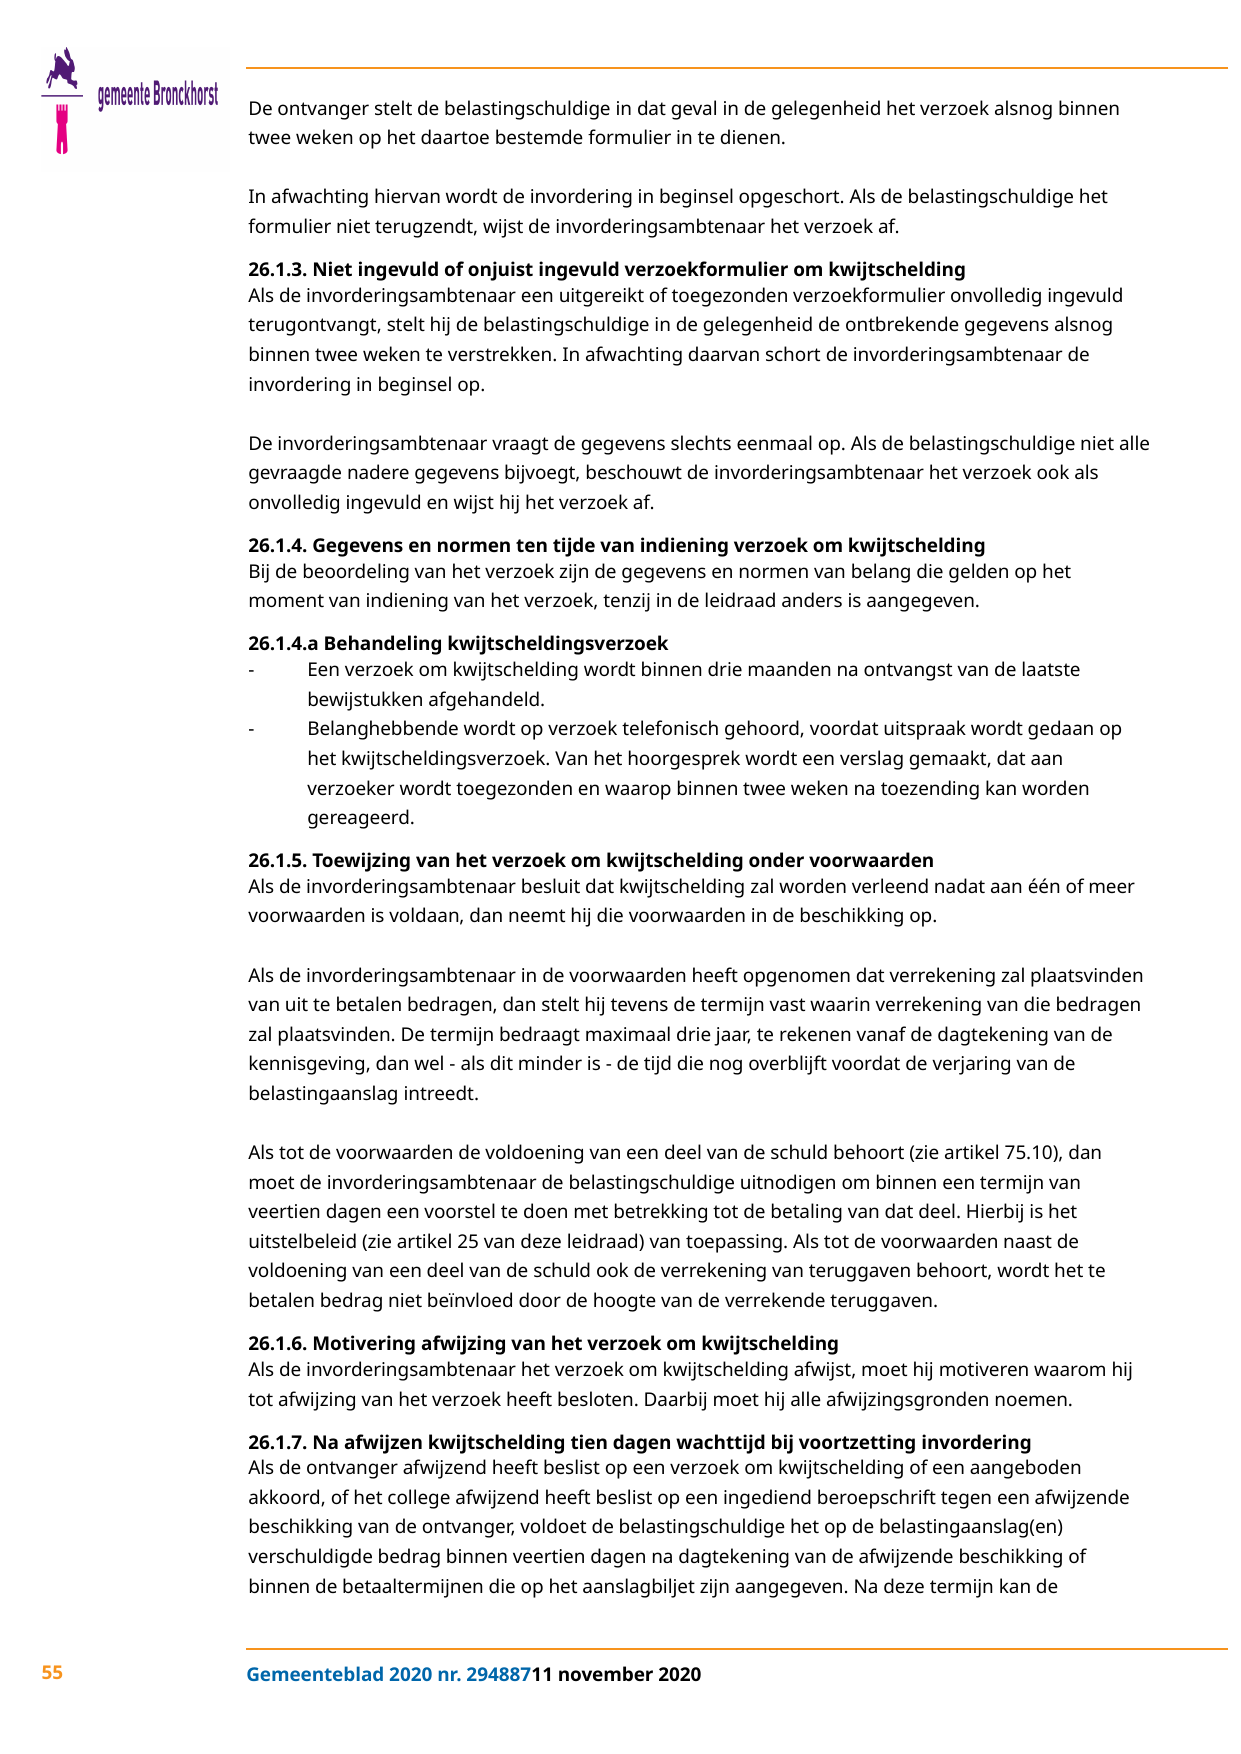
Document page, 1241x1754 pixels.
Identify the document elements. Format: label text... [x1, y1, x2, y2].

text Als de invorderingsambtenaar het verzoek om kwijtschelding afwijst, moet hij motiveren waarom hij tot afwijzing van het verzoek heeft besloten. Daarbij moet hij alle afwijzingsgronden noemen. [248, 1356, 1152, 1411]
text Als de invorderingsambtenaar in de voorwaarden heeft opgenomen dat verrekening zal plaatsvinden van uit te betalen bedragen, dan stelt hij tevens de termijn vast waarin verrekening van die bedragen zal plaatsvinden. De termijn bedraagt maximaal drie jaar, te rekenen vanaf de dagtekening van de kennisgeving, dan wel - als dit minder is - de tijd die nog overblijft voordat de verjaring van de belastingaanslag intreedt. [248, 962, 1152, 1106]
text 26.1.5. Toewijzing van het verzoek om kwijtschelding onder voorwaarden [248, 847, 1152, 873]
text Als de invorderingsambtenaar een uitgereikt of toegezonden verzoekformulier onvolledig ingevuld terugontvangt, stelt hij de belastingschuldige in de gelegenheid de ontbrekende gegevens alsnog binnen twee weken te verstrekken. In afwachting daarvan schort de invorderingsambtenaar de invordering in beginsel op. [248, 282, 1152, 396]
text Als tot de voorwaarden de voldoening van een deel van de schuld behoort (zie artikel 75.10), dan moet de invorderingsambtenaar de belastingschuldige uitnodigen om binnen een termijn van veertien dagen een voorstel te doen met betrekking tot de betaling van dat deel. Hierbij is het uitstelbeleid (zie artikel 25 van deze leidraad) van toepassing. Als tot de voorwaarden naast de voldoening van een deel van de schuld ook de verrekening van teruggaven behoort, wordt het te betalen bedrag niet beïnvloed door de hoogte van de verrekende teruggaven. [248, 1139, 1152, 1313]
list Een verzoek om kwijtschelding wordt binnen drie maanden na ontvangst van de laatste bewijstukken afgehandeld. [248, 656, 1152, 712]
text Bij de beoordeling van het verzoek zijn de gegevens en normen van belang die gelden op het moment van indiening van het verzoek, tenzij in de leidraad anders is aangegeven. [248, 558, 1152, 613]
text 26.1.4. Gegevens en normen ten tijde van indiening verzoek om kwijtschelding [248, 532, 1152, 558]
text De invorderingsambtenaar vraagt de gegevens slechts eenmaal op. Als de belastingschuldige niet alle gevraagde nadere gegevens bijvoegt, beschouwt de invorderingsambtenaar het verzoek ook als onvolledig ingevuld en wijst hij het verzoek af. [248, 430, 1152, 515]
text 26.1.6. Motivering afwijzing van het verzoek om kwijtschelding [248, 1330, 1152, 1356]
text 26.1.4.a Behandeling kwijtscheldingsverzoek [248, 631, 1152, 656]
text 26.1.3. Niet ingevuld of onjuist ingevuld verzoekformulier om kwijtschelding [248, 256, 1152, 282]
text In afwachting hiervan wordt de invordering in beginsel opgeschort. Als de belastingschuldige het formulier niet terugzendt, wijst de invorderingsambtenaar het verzoek af. [248, 183, 1152, 239]
text De ontvanger stelt de belastingschuldige in dat geval in de gelegenheid het verzoek alsnog binnen twee weken op het daartoe bestemde formulier in te dienen. [248, 95, 1152, 150]
text 26.1.7. Na afwijzen kwijtschelding tien dagen wachttijd bij voortzetting invordering [248, 1429, 1152, 1454]
picture [41, 47, 231, 172]
list Belanghebbende wordt op verzoek telefonisch gehoord, voordat uitspraak wordt gedaan op het kwijtscheldingsverzoek. Van het hoorgesprek wordt een verslag gemaakt, dat aan verzoeker wordt toegezonden en waarop binnen twee weken na toezending kan worden gereageerd. [248, 716, 1152, 830]
text Als de ontvanger afwijzend heeft beslist op een verzoek om kwijtschelding of een aangeboden akkoord, of het college afwijzend heeft beslist op een ingediend beroepschrift tegen een afwijzende beschikking van de ontvanger, voldoet de belastingschuldige het op de belastingaanslag(en) verschuldigde bedrag binnen veertien dagen na dagtekening van de afwijzende beschikking of binnen de betaaltermijnen die op het aanslagbiljet zijn aangegeven. Na deze termijn kan de [248, 1454, 1152, 1599]
text Als de invorderingsambtenaar besluit dat kwijtschelding zal worden verleend nadat aan één of meer voorwaarden is voldaan, dan neemt hij die voorwaarden in de beschikking op. [248, 873, 1152, 928]
